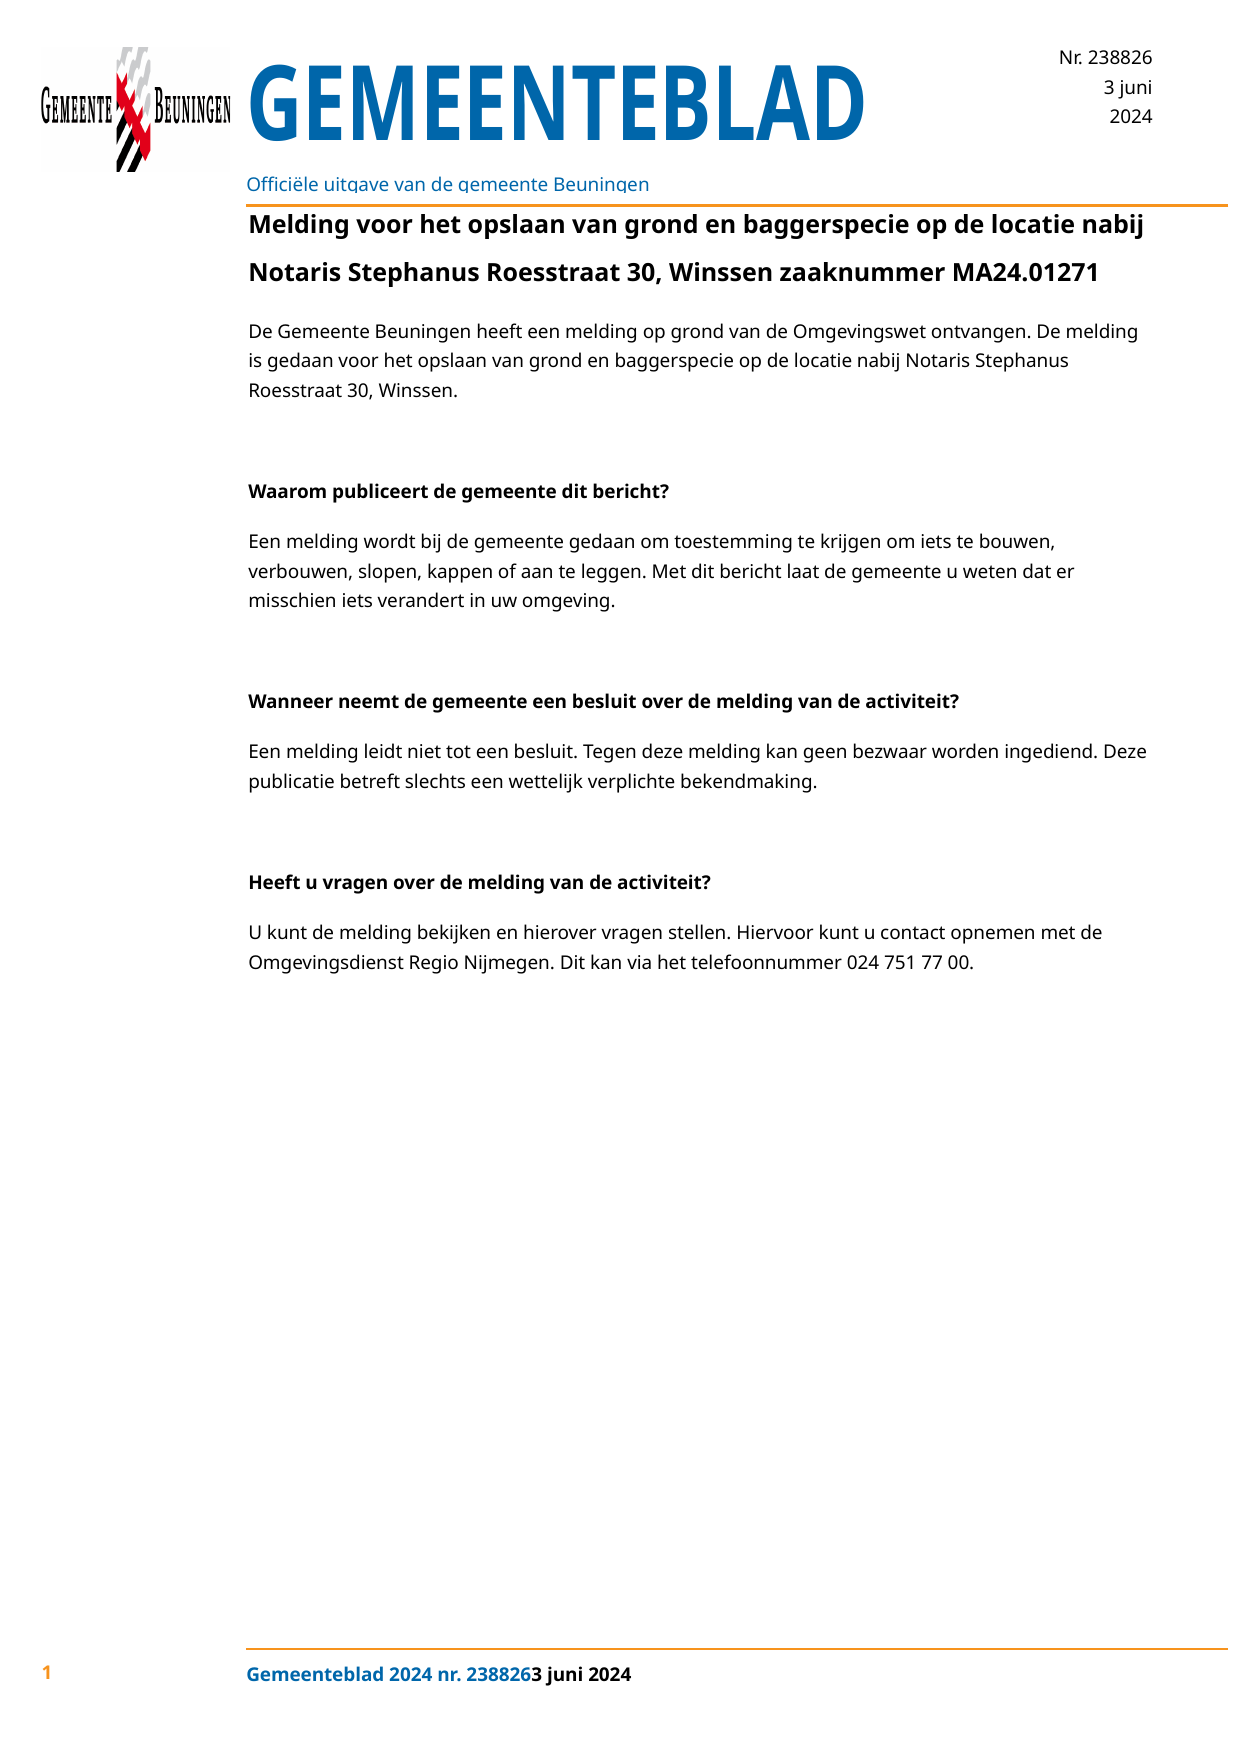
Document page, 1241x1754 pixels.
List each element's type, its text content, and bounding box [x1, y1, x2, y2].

text Heeft u vragen over de melding van de activiteit? [248, 869, 1152, 895]
text U kunt de melding bekijken en hierover vragen stellen. Hiervoor kunt u contact opnemen met de Omgevingsdienst Regio Nijmegen. Dit kan via het telefoonnummer 024 751 77 00. [248, 919, 1152, 975]
picture [41, 47, 231, 172]
text Wanneer neemt de gemeente een besluit over de melding van de activiteit? [248, 688, 1152, 714]
text Melding voor het opslaan van grond en baggerspecie op de locatie nabij Notaris Stephanus Roesstraat 30, Winssen zaaknummer MA24.01271 [248, 207, 1152, 288]
text De Gemeente Beuningen heeft een melding op grond van de Omgevingswet ontvangen. De melding is gedaan voor het opslaan van grond en baggerspecie op de locatie nabij Notaris Stephanus Roesstraat 30, Winssen. [248, 318, 1152, 403]
text Waarom publiceert de gemeente dit bericht? [248, 478, 1152, 504]
text Een melding wordt bij de gemeente gedaan om toestemming te krijgen om iets te bouwen, verbouwen, slopen, kappen of aan te leggen. Met dit bericht laat de gemeente u weten dat er misschien iets verandert in uw omgeving. [248, 528, 1152, 613]
text Een melding leidt niet tot een besluit. Tegen deze melding kan geen bezwaar worden ingediend. Deze publicatie betreft slechts een wettelijk verplichte bekendmaking. [248, 739, 1152, 794]
